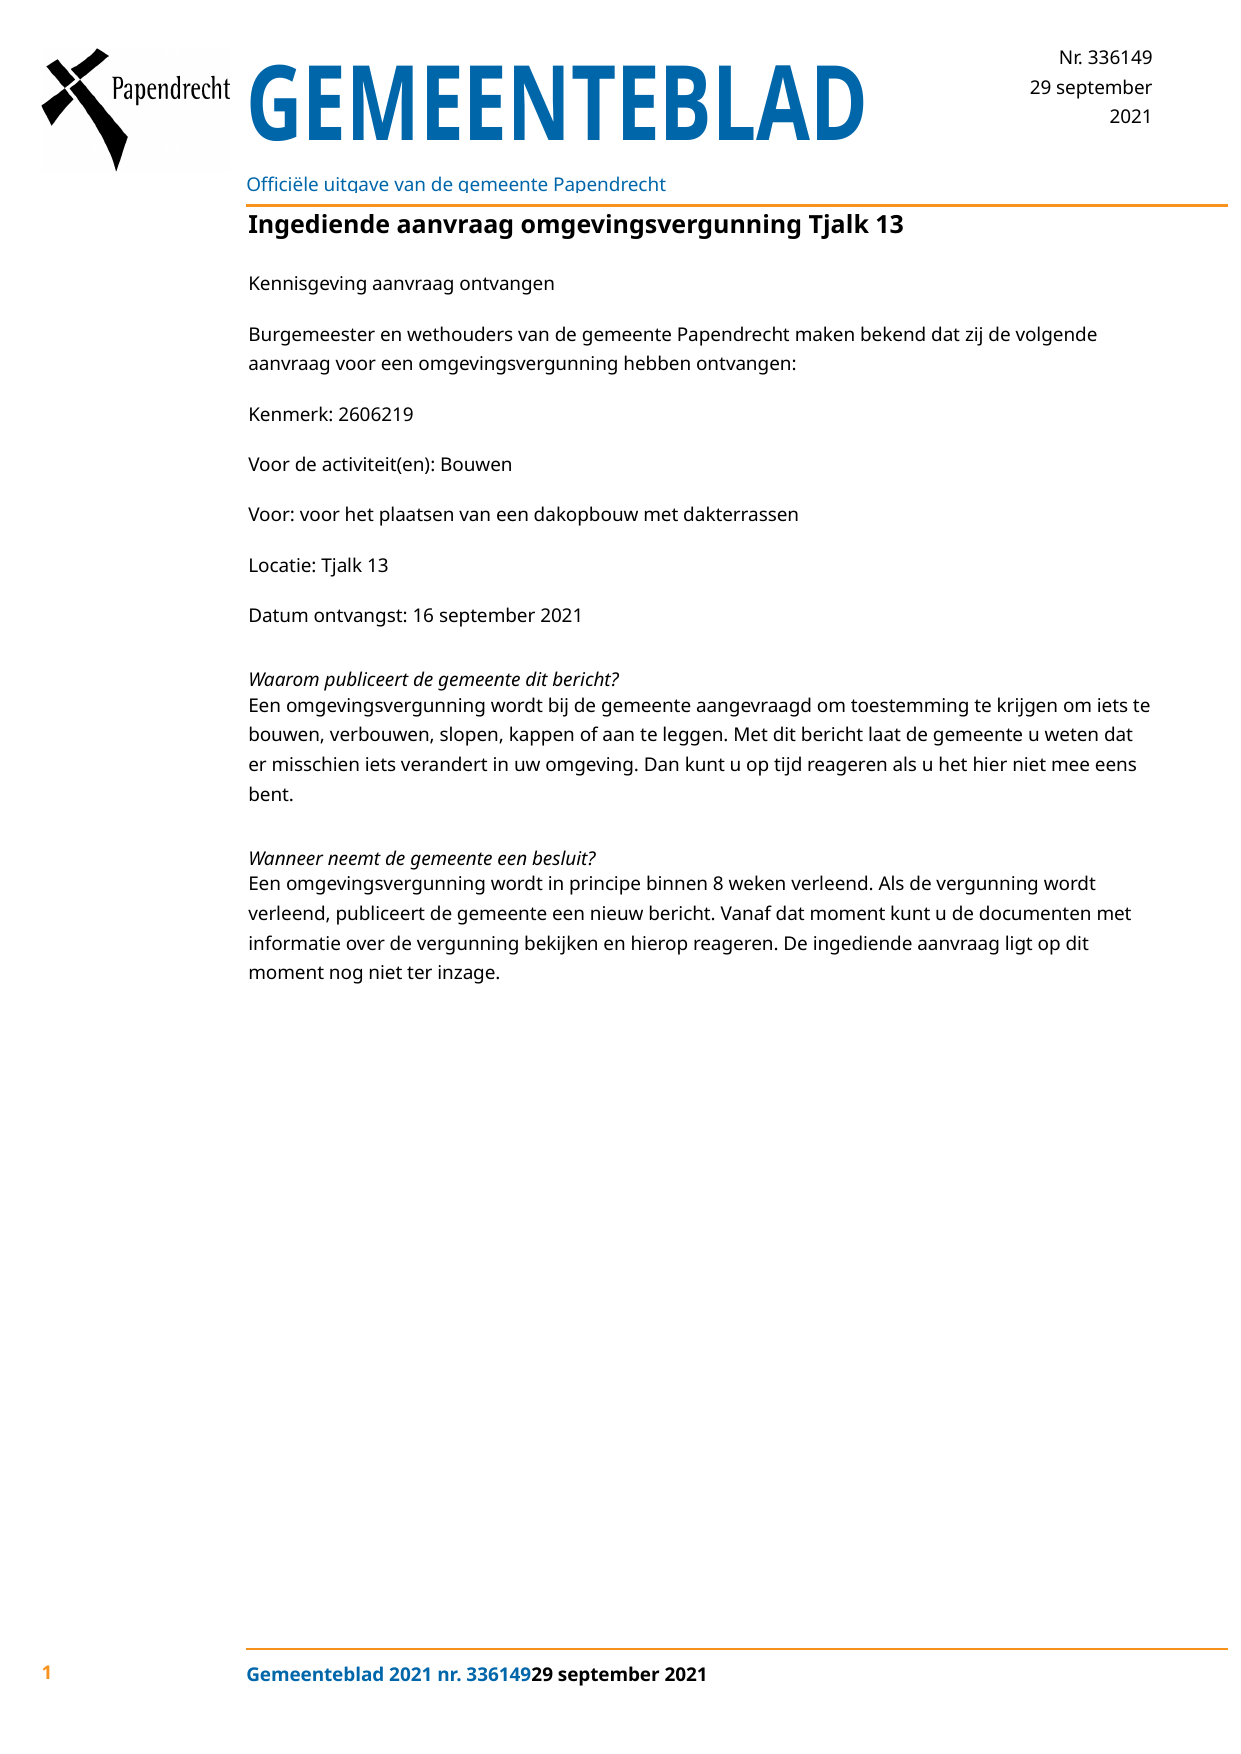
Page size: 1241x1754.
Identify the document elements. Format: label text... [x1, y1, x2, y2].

text Ingediende aanvraag omgevingsvergunning Tjalk 13 [248, 207, 1152, 241]
text Kenmerk: 2606219 [248, 401, 1152, 426]
text Een omgevingsvergunning wordt bij de gemeente aangevraagd om toestemming te krijgen om iets te bouwen, verbouwen, slopen, kappen of aan te leggen. Met dit bericht laat de gemeente u weten dat er misschien iets verandert in uw omgeving. Dan kunt u op tijd reageren als u het hier niet mee eens bent. [248, 692, 1152, 807]
text Wanneer neemt de gemeente een besluit? [248, 845, 1152, 871]
text Een omgevingsvergunning wordt in principe binnen 8 weken verleend. Als de vergunning wordt verleend, publiceert de gemeente een nieuw bericht. Vanaf dat moment kunt u de documenten met informatie over de vergunning bekijken en hierop reageren. De ingediende aanvraag ligt op dit moment nog niet ter inzage. [248, 871, 1152, 985]
text Kennisgeving aanvraag ontvangen [248, 270, 1152, 296]
text Waarom publiceert de gemeente dit bericht? [248, 666, 1152, 692]
picture [41, 47, 231, 172]
text Voor de activiteit(en): Bouwen [248, 451, 1152, 477]
text Locatie: Tjalk 13 [248, 552, 1152, 578]
text Datum ontvangst: 16 september 2021 [248, 602, 1152, 628]
text Voor: voor het plaatsen van een dakopbouw met dakterrassen [248, 502, 1152, 527]
text Burgemeester en wethouders van de gemeente Papendrecht maken bekend dat zij de volgende aanvraag voor een omgevingsvergunning hebben ontvangen: [248, 321, 1152, 376]
